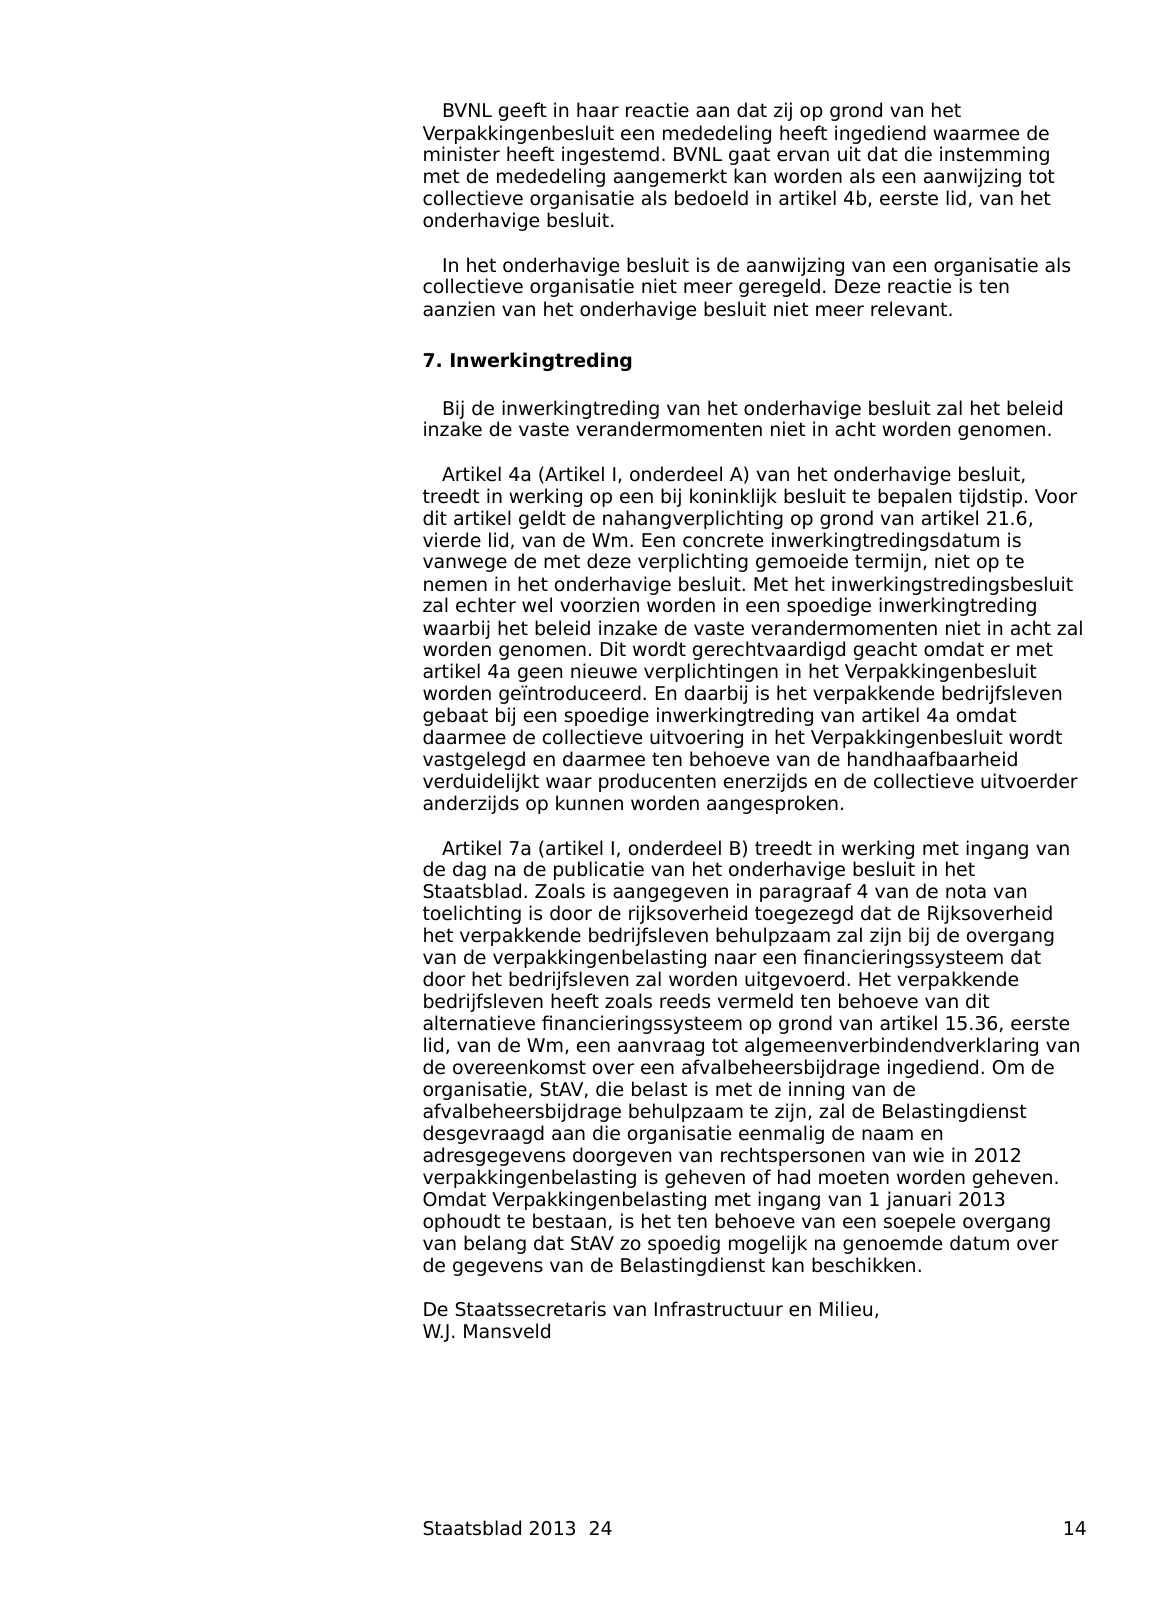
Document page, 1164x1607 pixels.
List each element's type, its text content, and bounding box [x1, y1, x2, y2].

text De Staatssecretaris van Infrastructuur en Milieu, W.J. Mansveld [422, 1299, 1087, 1343]
text Artikel 7a (artikel I, onderdeel B) treedt in werking met ingang van de dag na de publicatie van het onderhavige besluit in het Staatsblad. Zoals is aangegeven in paragraaf 4 van de nota van toelichting is door de rijksoverheid toegezegd dat de Rijksoverheid het verpakkende bedrijfsleven behulpzaam zal zijn bij de overgang van de verpakkingenbelasting naar een financieringssysteem dat door het bedrijfsleven zal worden uitgevoerd. Het verpakkende bedrijfsleven heeft zoals reeds vermeld ten behoeve van dit alternatieve financieringssysteem op grond van artikel 15.36, eerste lid, van de Wm, een aanvraag tot algemeenverbindendverklaring van de overeenkomst over een afvalbeheersbijdrage ingediend. Om de organisatie, StAV, die belast is met de inning van de afvalbeheersbijdrage behulpzaam te zijn, zal de Belastingdienst desgevraagd aan die organisatie eenmalig de naam en adresgegevens doorgeven van rechtspersonen van wie in 2012 verpakkingenbelasting is geheven of had moeten worden geheven. Omdat Verpakkingenbelasting met ingang van 1 januari 2013 ophoudt te bestaan, is het ten behoeve van een soepele overgang van belang dat StAV zo spoedig mogelijk na genoemde datum over de gegevens van de Belastingdienst kan beschikken. [422, 837, 1087, 1277]
text BVNL geeft in haar reactie aan dat zij op grond van het Verpakkingenbesluit een mededeling heeft ingediend waarmee de minister heeft ingestemd. BVNL gaat ervan uit dat die instemming met de mededeling aangemerkt kan worden als een aanwijzing tot collectieve organisatie als bedoeld in artikel 4b, eerste lid, van het onderhavige besluit. [422, 100, 1087, 232]
subtitle 7. Inwerkingtreding [422, 350, 1087, 372]
text In het onderhavige besluit is de aanwijzing van een organisatie als collectieve organisatie niet meer geregeld. Deze reactie is ten aanzien van het onderhavige besluit niet meer relevant. [422, 254, 1087, 320]
text Bij de inwerkingtreding van het onderhavige besluit zal het beleid inzake de vaste verandermomenten niet in acht worden genomen. [422, 397, 1087, 441]
text Artikel 4a (Artikel I, onderdeel A) van het onderhavige besluit, treedt in werking op een bij koninklijk besluit te bepalen tijdstip. Voor dit artikel geldt de nahangverplichting op grond van artikel 21.6, vierde lid, van de Wm. Een concrete inwerkingtredingsdatum is vanwege de met deze verplichting gemoeide termijn, niet op te nemen in het onderhavige besluit. Met het inwerkingstredingsbesluit zal echter wel voorzien worden in een spoedige inwerkingtreding waarbij het beleid inzake de vaste verandermomenten niet in acht zal worden genomen. Dit wordt gerechtvaardigd geacht omdat er met artikel 4a geen nieuwe verplichtingen in het Verpakkingenbesluit worden geïntroduceerd. En daarbij is het verpakkende bedrijfsleven gebaat bij een spoedige inwerkingtreding van artikel 4a omdat daarmee de collectieve uitvoering in het Verpakkingenbesluit wordt vastgelegd en daarmee ten behoeve van de handhaafbaarheid verduidelijkt waar producenten enerzijds en de collectieve uitvoerder anderzijds op kunnen worden aangesproken. [422, 463, 1087, 815]
